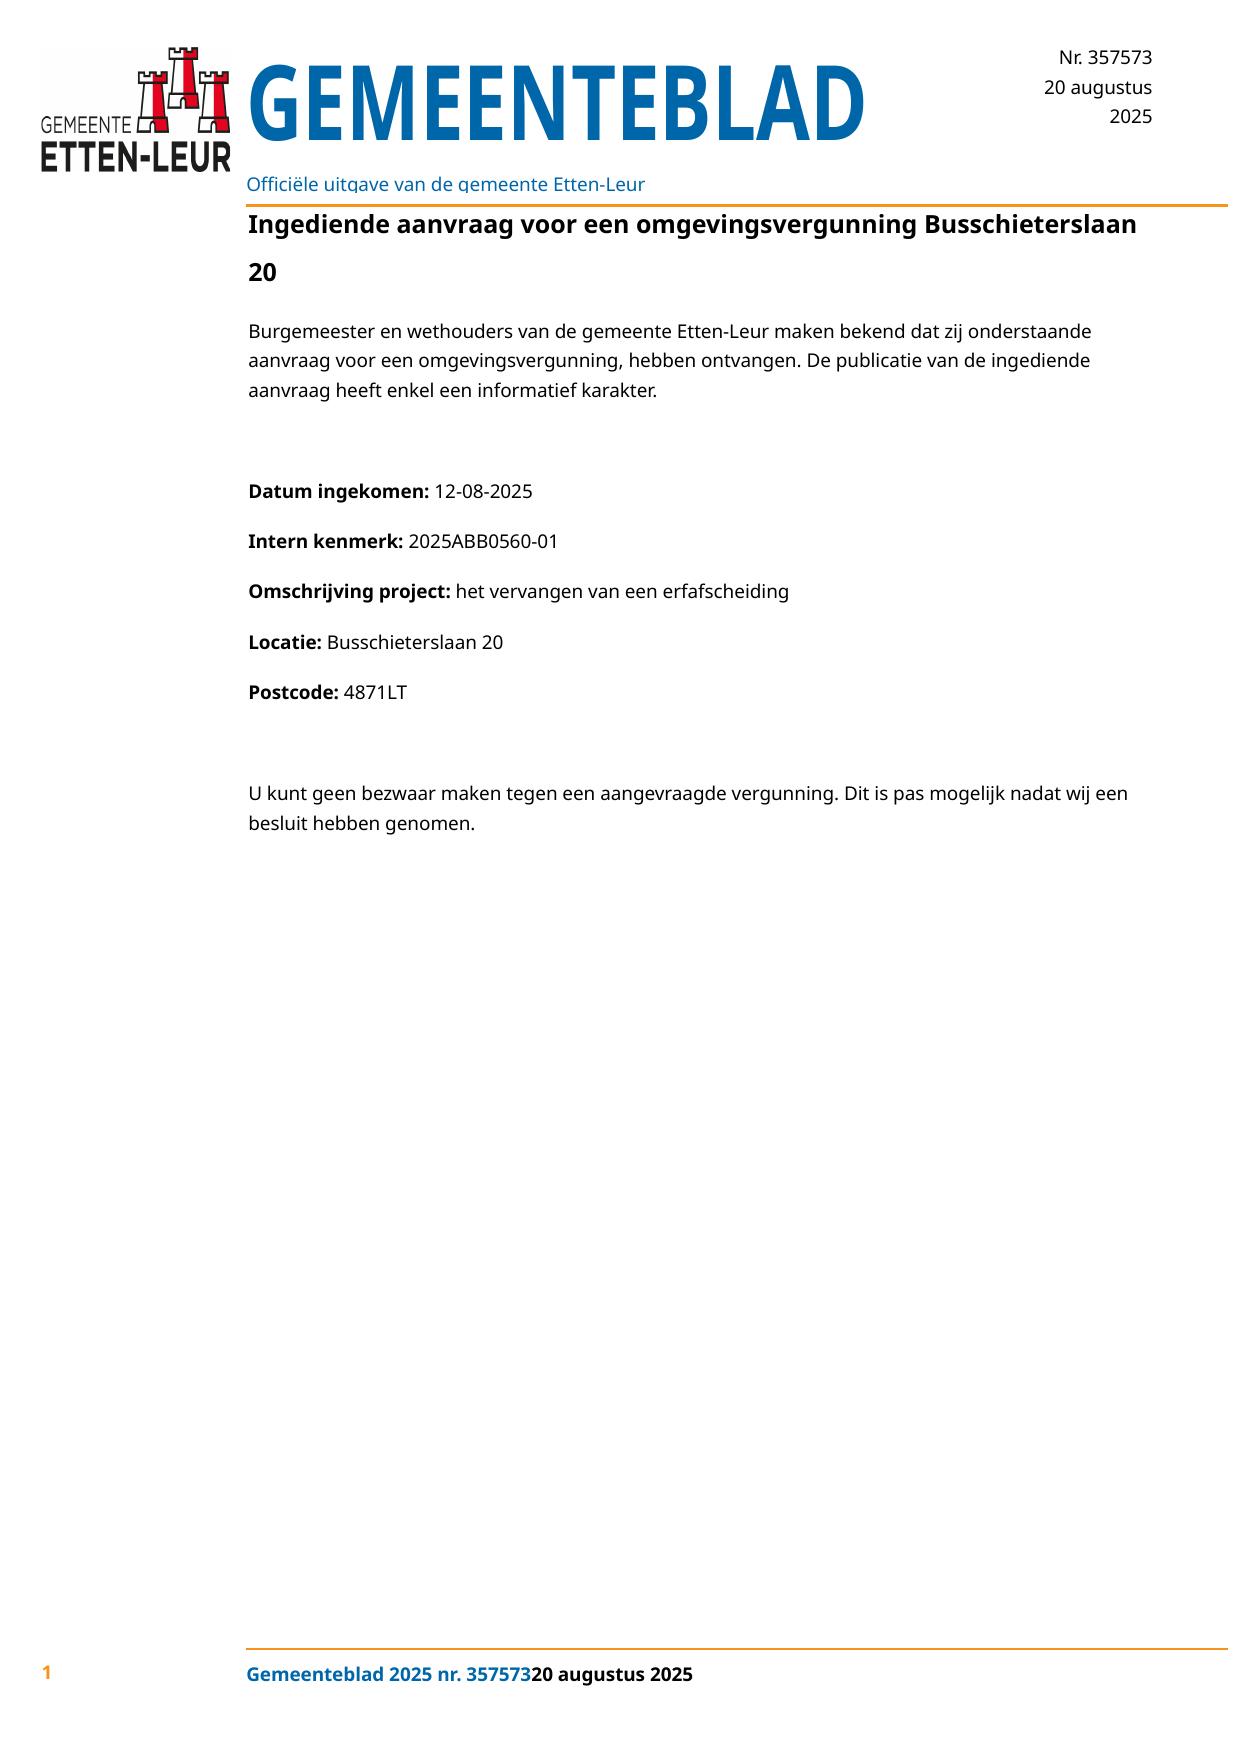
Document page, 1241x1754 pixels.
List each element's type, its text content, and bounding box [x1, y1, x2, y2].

text U kunt geen bezwaar maken tegen een aangevraagde vergunning. Dit is pas mogelijk nadat wij een besluit hebben genomen. [248, 780, 1152, 836]
text Intern kenmerk: 2025ABB0560-01 [248, 528, 1152, 554]
text Datum ingekomen: 12-08-2025 [248, 478, 1152, 504]
text Omschrijving project: het vervangen van een erfafscheiding [248, 579, 1152, 604]
text Postcode: 4871LT [248, 679, 1152, 705]
text Burgemeester en wethouders van de gemeente Etten-Leur maken bekend dat zij onderstaande aanvraag voor een omgevingsvergunning, hebben ontvangen. De publicatie van de ingediende aanvraag heeft enkel een informatief karakter. [248, 318, 1152, 403]
text Ingediende aanvraag voor een omgevingsvergunning Busschieterslaan 20 [248, 207, 1152, 288]
picture [41, 47, 231, 172]
text Locatie: Busschieterslaan 20 [248, 629, 1152, 655]
